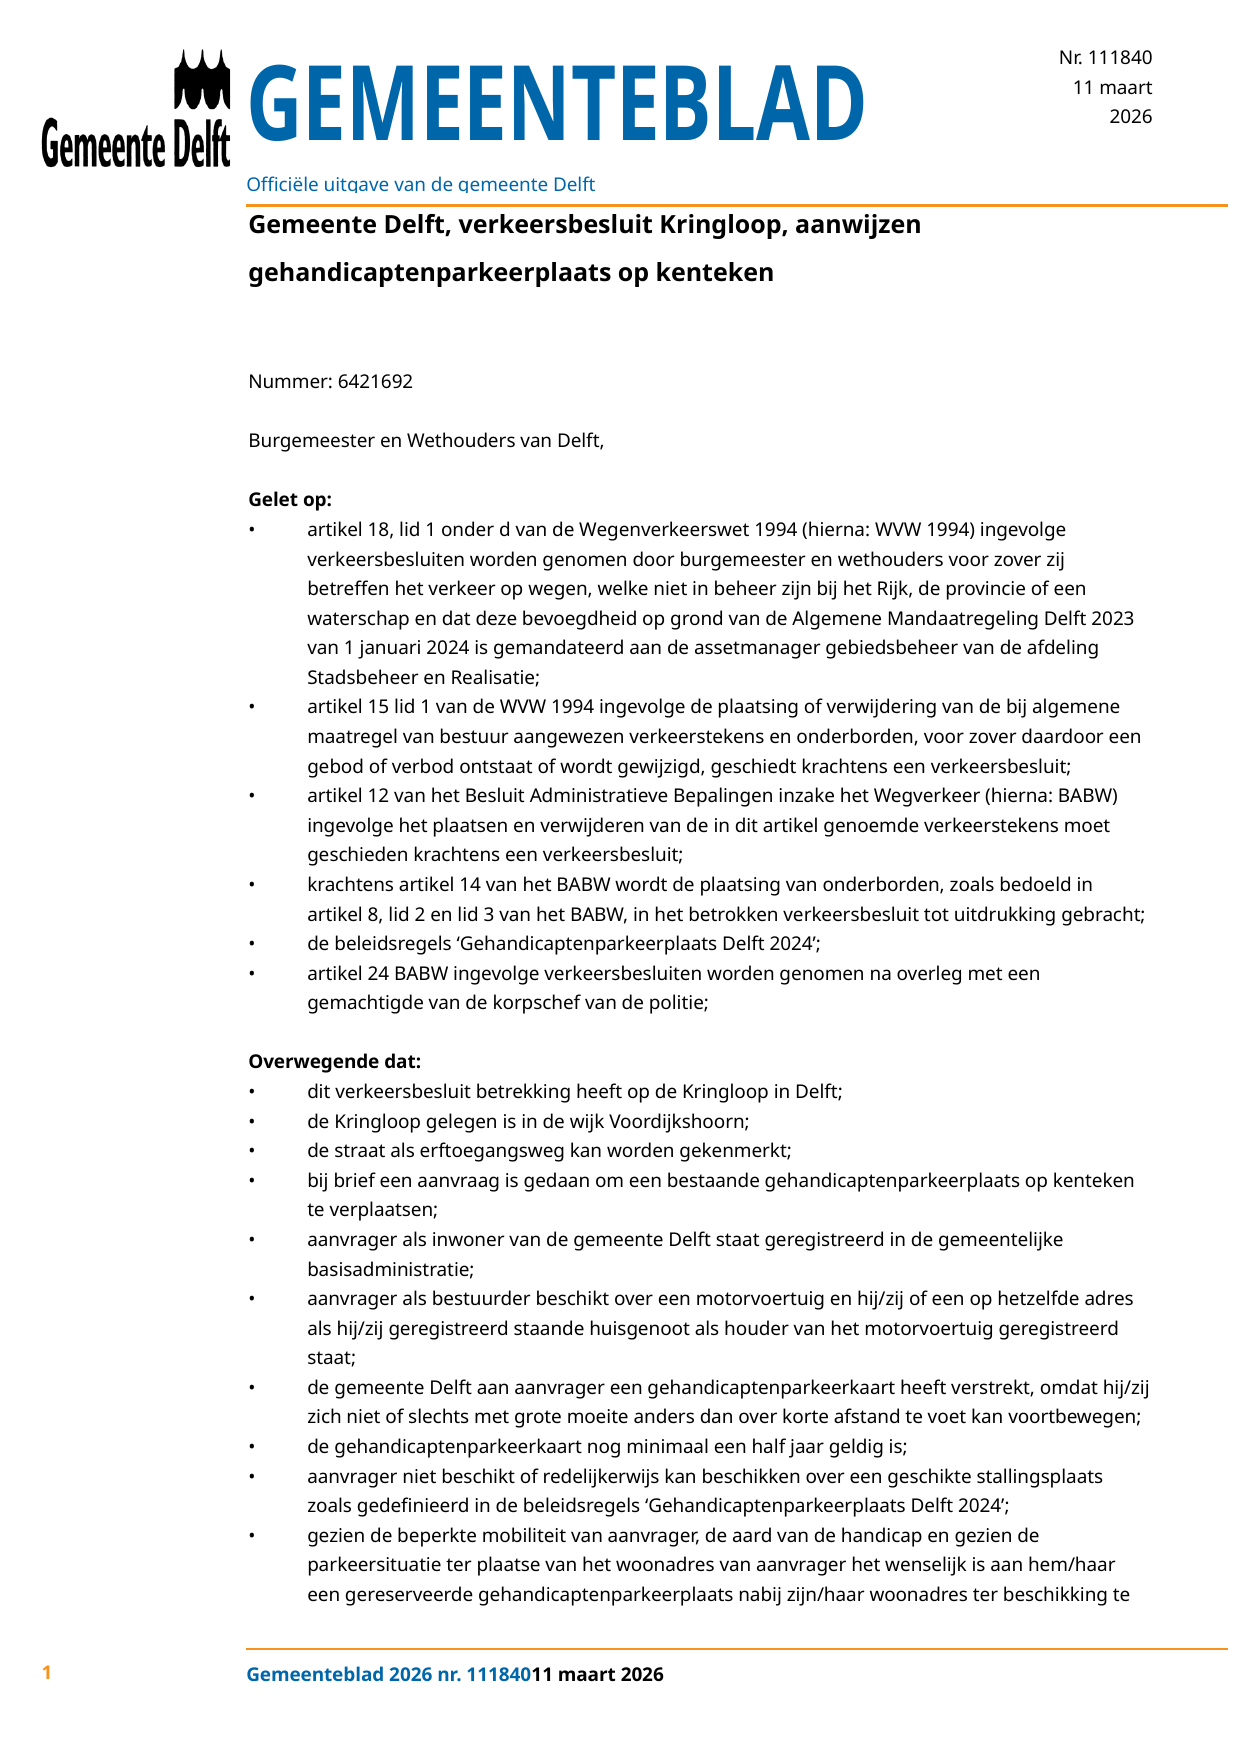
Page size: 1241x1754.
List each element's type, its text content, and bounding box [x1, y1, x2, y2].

list artikel 15 lid 1 van de WVW 1994 ingevolge de plaatsing of verwijdering van de bij algemene maatregel van bestuur aangewezen verkeerstekens en onderborden, voor zover daardoor een gebod of verbod ontstaat of wordt gewijzigd, geschiedt krachtens een verkeersbesluit; [248, 694, 1152, 778]
text Burgemeester en Wethouders van Delft, [248, 427, 1152, 453]
list bij brief een aanvraag is gedaan om een bestaande gehandicaptenparkeerplaats op kenteken te verplaatsen; [248, 1167, 1152, 1222]
list de beleidsregels ‘Gehandicaptenparkeerplaats Delft 2024’; [248, 930, 1152, 956]
text Overwegende dat: [248, 1049, 1152, 1074]
text Nummer: 6421692 [248, 368, 1152, 394]
list dit verkeersbesluit betrekking heeft op de Kringloop in Delft; [248, 1078, 1152, 1104]
list de gemeente Delft aan aanvrager een gehandicaptenparkeerkaart heeft verstrekt, omdat hij/zij zich niet of slechts met grote moeite anders dan over korte afstand te voet kan voortbewegen; [248, 1374, 1152, 1429]
list de Kringloop gelegen is in de wijk Voordijkshoorn; [248, 1108, 1152, 1133]
list aanvrager niet beschikt of redelijkerwijs kan beschikken over een geschikte stallingsplaats zoals gedefinieerd in de beleidsregels ‘Gehandicaptenparkeerplaats Delft 2024’; [248, 1463, 1152, 1518]
list aanvrager als bestuurder beschikt over een motorvoertuig en hij/zij of een op hetzelfde adres als hij/zij geregistreerd staande huisgenoot als houder van het motorvoertuig geregistreerd staat; [248, 1285, 1152, 1370]
list artikel 12 van het Besluit Administratieve Bepalingen inzake het Wegverkeer (hierna: BABW) ingevolge het plaatsen en verwijderen van de in dit artikel genoemde verkeerstekens moet geschieden krachtens een verkeersbesluit; [248, 782, 1152, 867]
list aanvrager als inwoner van de gemeente Delft staat geregistreerd in de gemeentelijke basisadministratie; [248, 1226, 1152, 1281]
list de straat als erftoegangsweg kan worden gekenmerkt; [248, 1137, 1152, 1163]
text Gemeente Delft, verkeersbesluit Kringloop, aanwijzen gehandicaptenparkeerplaats op kenteken [248, 207, 1152, 288]
list krachtens artikel 14 van het BABW wordt de plaatsing van onderborden, zoals bedoeld in artikel 8, lid 2 en lid 3 van het BABW, in het betrokken verkeersbesluit tot uitdrukking gebracht; [248, 871, 1152, 926]
list de gehandicaptenparkeerkaart nog minimaal een half jaar geldig is; [248, 1433, 1152, 1459]
text Gelet op: [248, 487, 1152, 512]
list gezien de beperkte mobiliteit van aanvrager, de aard van de handicap en gezien de parkeersituatie ter plaatse van het woonadres van aanvrager het wenselijk is aan hem/haar een gereserveerde gehandicaptenparkeerplaats nabij zijn/haar woonadres ter beschikking te [248, 1522, 1152, 1607]
list artikel 24 BABW ingevolge verkeersbesluiten worden genomen na overleg met een gemachtigde van de korpschef van de politie; [248, 960, 1152, 1015]
list artikel 18, lid 1 onder d van de Wegenverkeerswet 1994 (hierna: WVW 1994) ingevolge verkeersbesluiten worden genomen door burgemeester en wethouders voor zover zij betreffen het verkeer op wegen, welke niet in beheer zijn bij het Rijk, de provincie of een waterschap en dat deze bevoegdheid op grond van de Algemene Mandaatregeling Delft 2023 van 1 januari 2024 is gemandateerd aan de assetmanager gebiedsbeheer van de afdeling Stadsbeheer en Realisatie; [248, 516, 1152, 690]
picture [41, 47, 231, 172]
